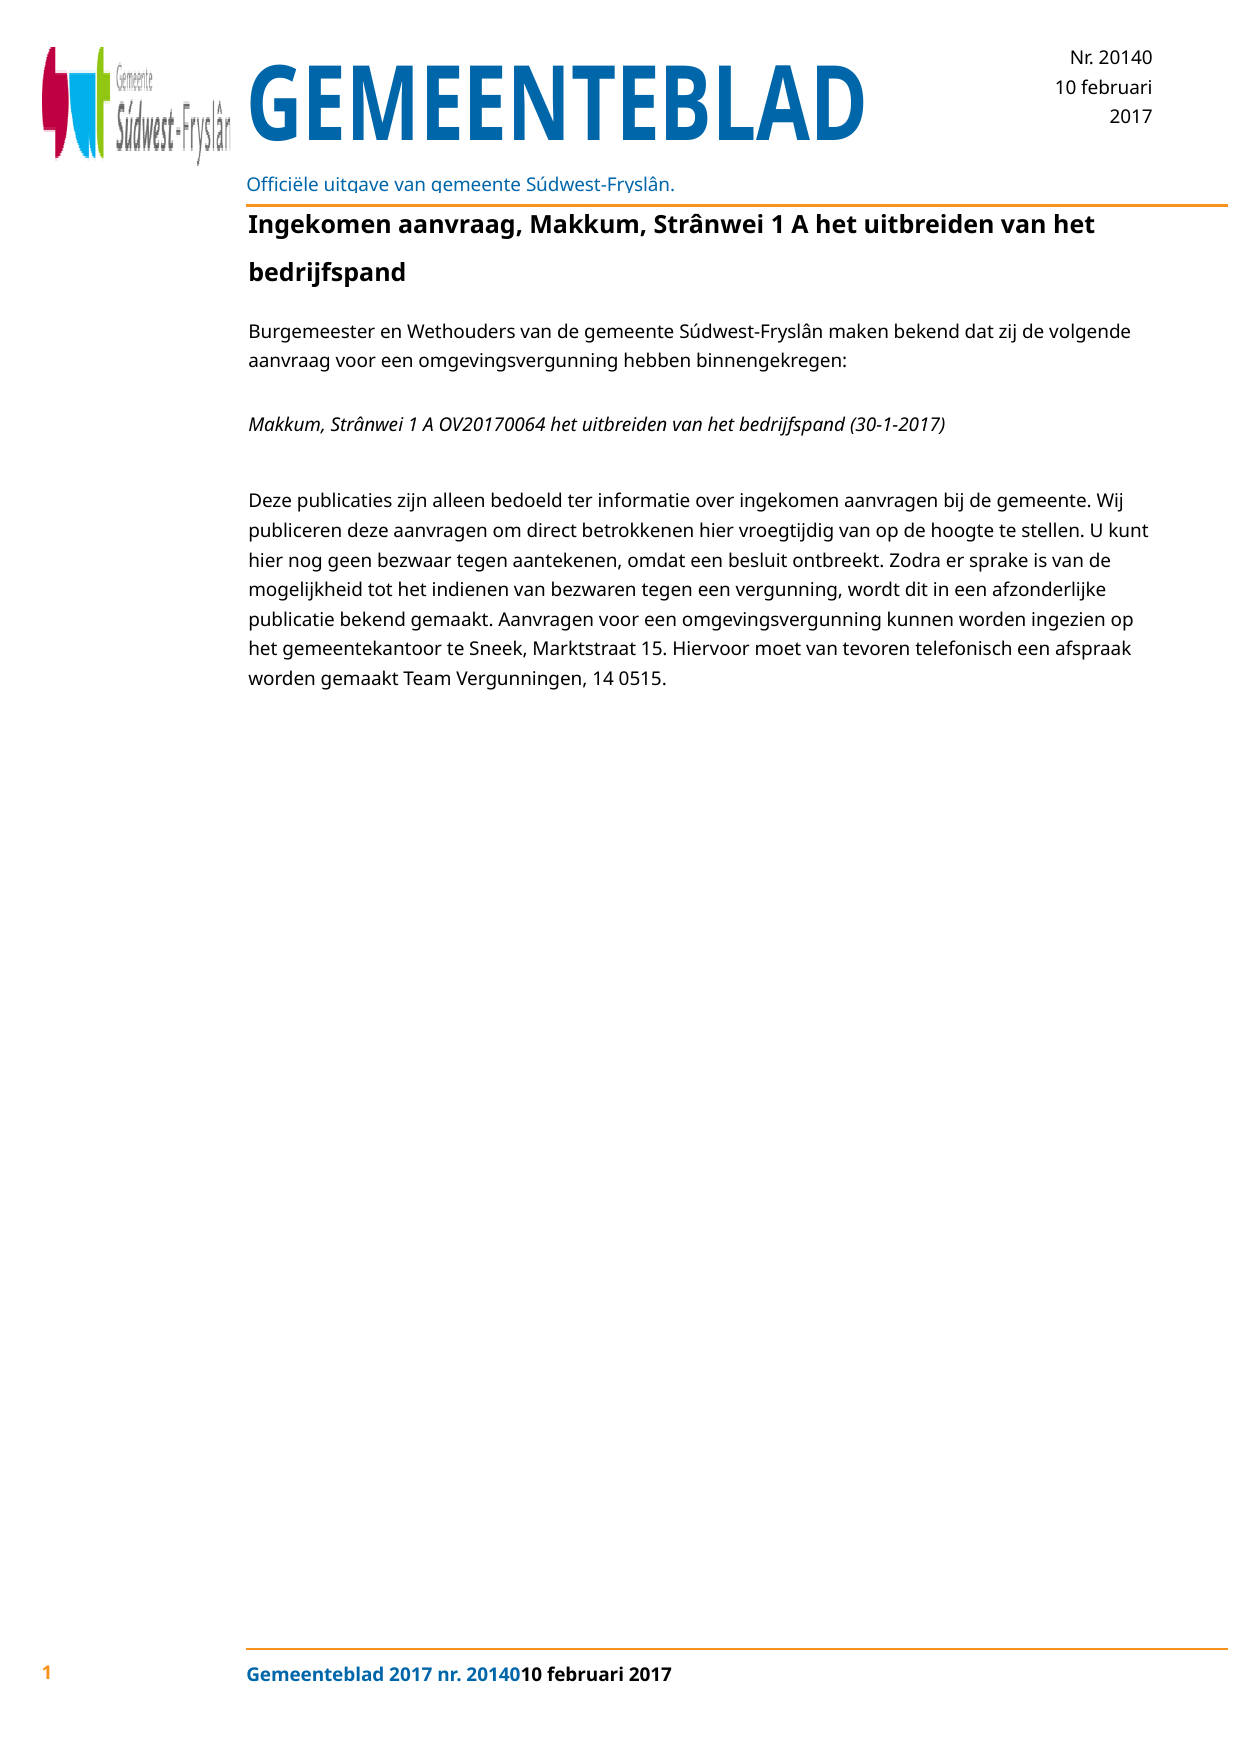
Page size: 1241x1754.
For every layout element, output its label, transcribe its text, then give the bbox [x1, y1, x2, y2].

text Makkum, Strânwei 1 A OV20170064 het uitbreiden van het bedrijfspand (30-1-2017) [248, 411, 1152, 437]
picture [41, 47, 231, 172]
text Ingekomen aanvraag, Makkum, Strânwei 1 A het uitbreiden van het bedrijfspand [248, 207, 1152, 288]
text Deze publicaties zijn alleen bedoeld ter informatie over ingekomen aanvragen bij de gemeente. Wij publiceren deze aanvragen om direct betrokkenen hier vroegtijdig van op de hoogte te stellen. U kunt hier nog geen bezwaar tegen aantekenen, omdat een besluit ontbreekt. Zodra er sprake is van de mogelijkheid tot het indienen van bezwaren tegen een vergunning, wordt dit in een afzonderlijke publicatie bekend gemaakt. Aanvragen voor een omgevingsvergunning kunnen worden ingezien op het gemeentekantoor te Sneek, Marktstraat 15. Hiervoor moet van tevoren telefonisch een afspraak worden gemaakt Team Vergunningen, 14 0515. [248, 488, 1152, 691]
text Burgemeester en Wethouders van de gemeente Súdwest-Fryslân maken bekend dat zij de volgende aanvraag voor een omgevingsvergunning hebben binnengekregen: [248, 318, 1152, 373]
